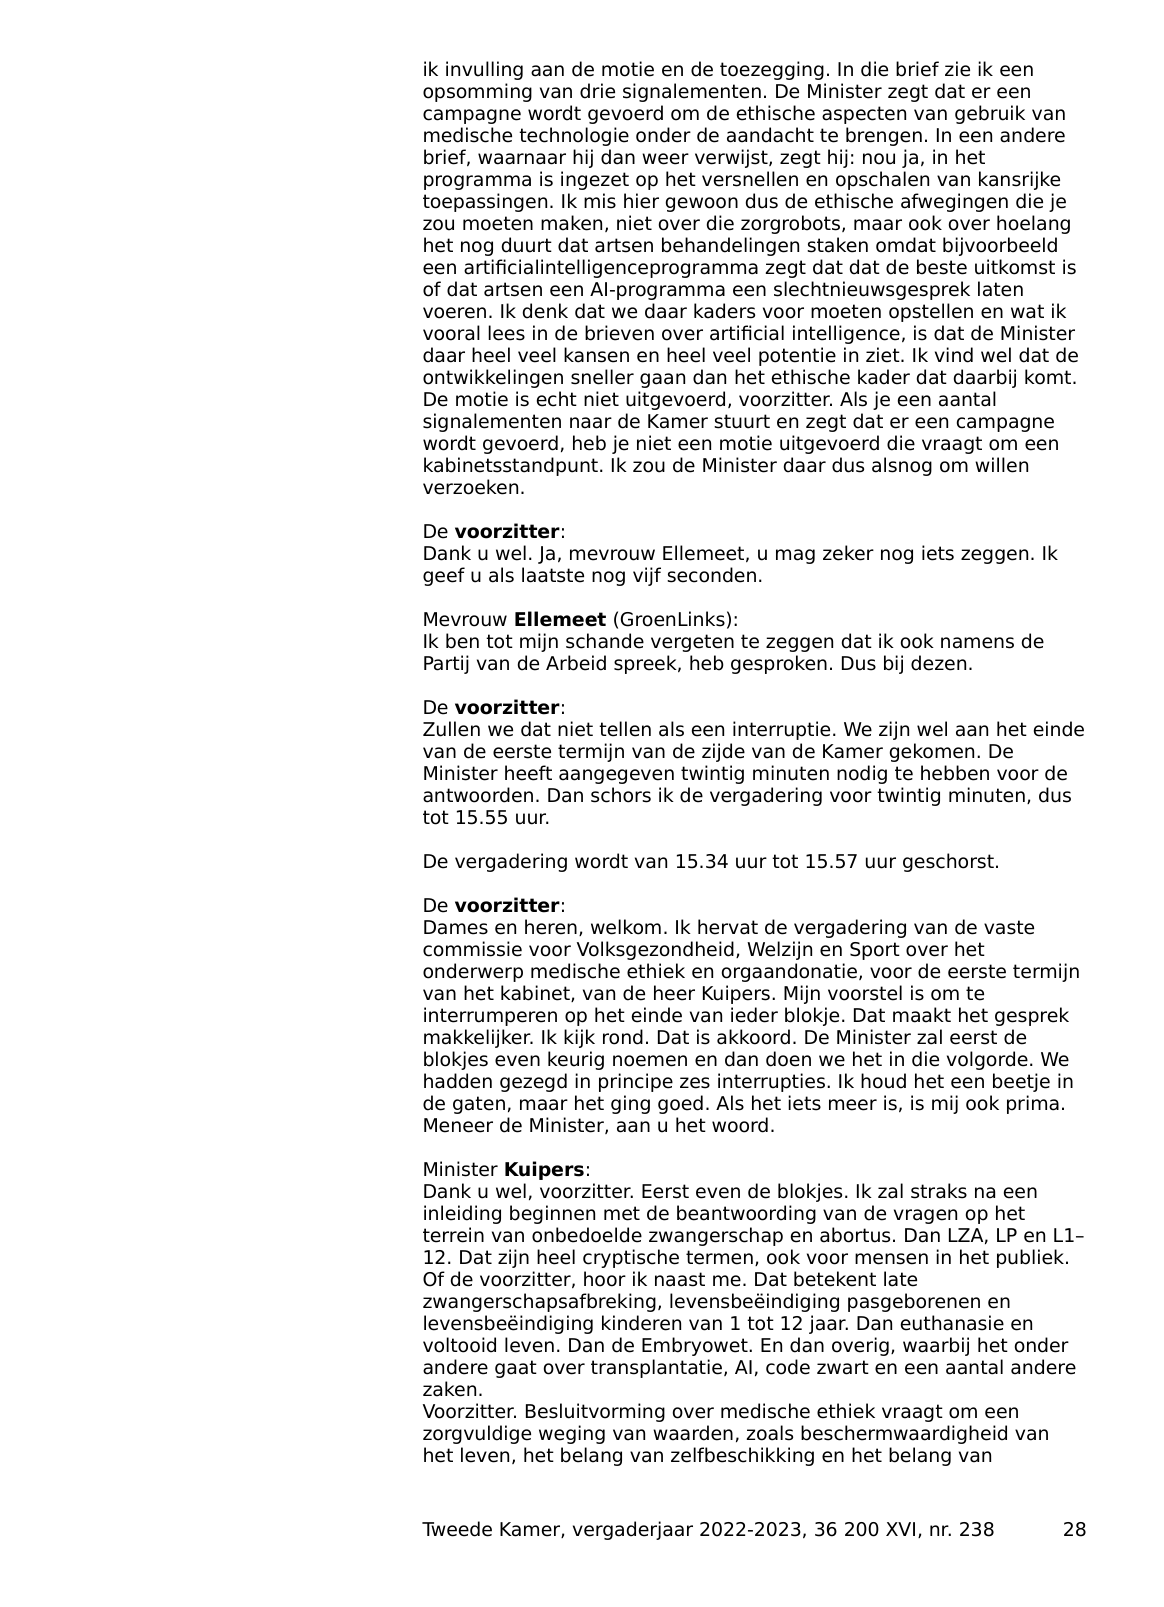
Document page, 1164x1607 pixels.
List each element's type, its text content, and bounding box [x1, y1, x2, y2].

text Dank u wel. Ja, mevrouw Ellemeet, u mag zeker nog iets zeggen. Ik geef u als laatste nog vijf seconden. [422, 543, 1087, 587]
text Zullen we dat niet tellen als een interruptie. We zijn wel aan het einde van de eerste termijn van de zijde van de Kamer gekomen. De Minister heeft aangegeven twintig minuten nodig te hebben voor de antwoorden. Dan schors ik de vergadering voor twintig minuten, dus tot 15.55 uur. [422, 719, 1087, 829]
text Mevrouw Ellemeet (GroenLinks): [422, 609, 1087, 631]
text Ik ben tot mijn schande vergeten te zeggen dat ik ook namens de Partij van de Arbeid spreek, heb gesproken. Dus bij dezen. [422, 631, 1087, 675]
text Voorzitter. Besluitvorming over medische ethiek vraagt om een zorgvuldige weging van waarden, zoals beschermwaardigheid van het leven, het belang van zelfbeschikking en het belang van [422, 1401, 1087, 1467]
text De voorzitter: [422, 521, 1087, 543]
text De voorzitter: [422, 697, 1087, 719]
text De vergadering wordt van 15.34 uur tot 15.57 uur geschorst. [422, 851, 1087, 873]
text Minister Kuipers: [422, 1159, 1087, 1181]
text De voorzitter: [422, 895, 1087, 917]
text Dank u wel, voorzitter. Eerst even de blokjes. Ik zal straks na een inleiding beginnen met de beantwoording van de vragen op het terrein van onbedoelde zwangerschap en abortus. Dan LZA, LP en L1–12. Dat zijn heel cryptische termen, ook voor mensen in het publiek. Of de voorzitter, hoor ik naast me. Dat betekent late zwangerschapsafbreking, levensbeëindiging pasgeborenen en levensbeëindiging kinderen van 1 tot 12 jaar. Dan euthanasie en voltooid leven. Dan de Embryowet. En dan overig, waarbij het onder andere gaat over transplantatie, AI, code zwart en een aantal andere zaken. [422, 1181, 1087, 1401]
text Meneer de Minister, aan u het woord. [422, 1115, 1087, 1137]
text Dames en heren, welkom. Ik hervat de vergadering van de vaste commissie voor Volksgezondheid, Welzijn en Sport over het onderwerp medische ethiek en orgaandonatie, voor de eerste termijn van het kabinet, van de heer Kuipers. Mijn voorstel is om te interrumperen op het einde van ieder blokje. Dat maakt het gesprek makkelijker. Ik kijk rond. Dat is akkoord. De Minister zal eerst de blokjes even keurig noemen en dan doen we het in die volgorde. We hadden gezegd in principe zes interrupties. Ik houd het een beetje in de gaten, maar het ging goed. Als het iets meer is, is mij ook prima. [422, 917, 1087, 1115]
text ik invulling aan de motie en de toezegging. In die brief zie ik een opsomming van drie signalementen. De Minister zegt dat er een campagne wordt gevoerd om de ethische aspecten van gebruik van medische technologie onder de aandacht te brengen. In een andere brief, waarnaar hij dan weer verwijst, zegt hij: nou ja, in het programma is ingezet op het versnellen en opschalen van kansrijke toepassingen. Ik mis hier gewoon dus de ethische afwegingen die je zou moeten maken, niet over die zorgrobots, maar ook over hoelang het nog duurt dat artsen behandelingen staken omdat bijvoorbeeld een artificialintelligenceprogramma zegt dat dat de beste uitkomst is of dat artsen een AI-programma een slechtnieuwsgesprek laten voeren. Ik denk dat we daar kaders voor moeten opstellen en wat ik vooral lees in de brieven over artificial intelligence, is dat de Minister daar heel veel kansen en heel veel potentie in ziet. Ik vind wel dat de ontwikkelingen sneller gaan dan het ethische kader dat daarbij komt. De motie is echt niet uitgevoerd, voorzitter. Als je een aantal signalementen naar de Kamer stuurt en zegt dat er een campagne wordt gevoerd, heb je niet een motie uitgevoerd die vraagt om een kabinetsstandpunt. Ik zou de Minister daar dus alsnog om willen verzoeken. [422, 59, 1087, 499]
